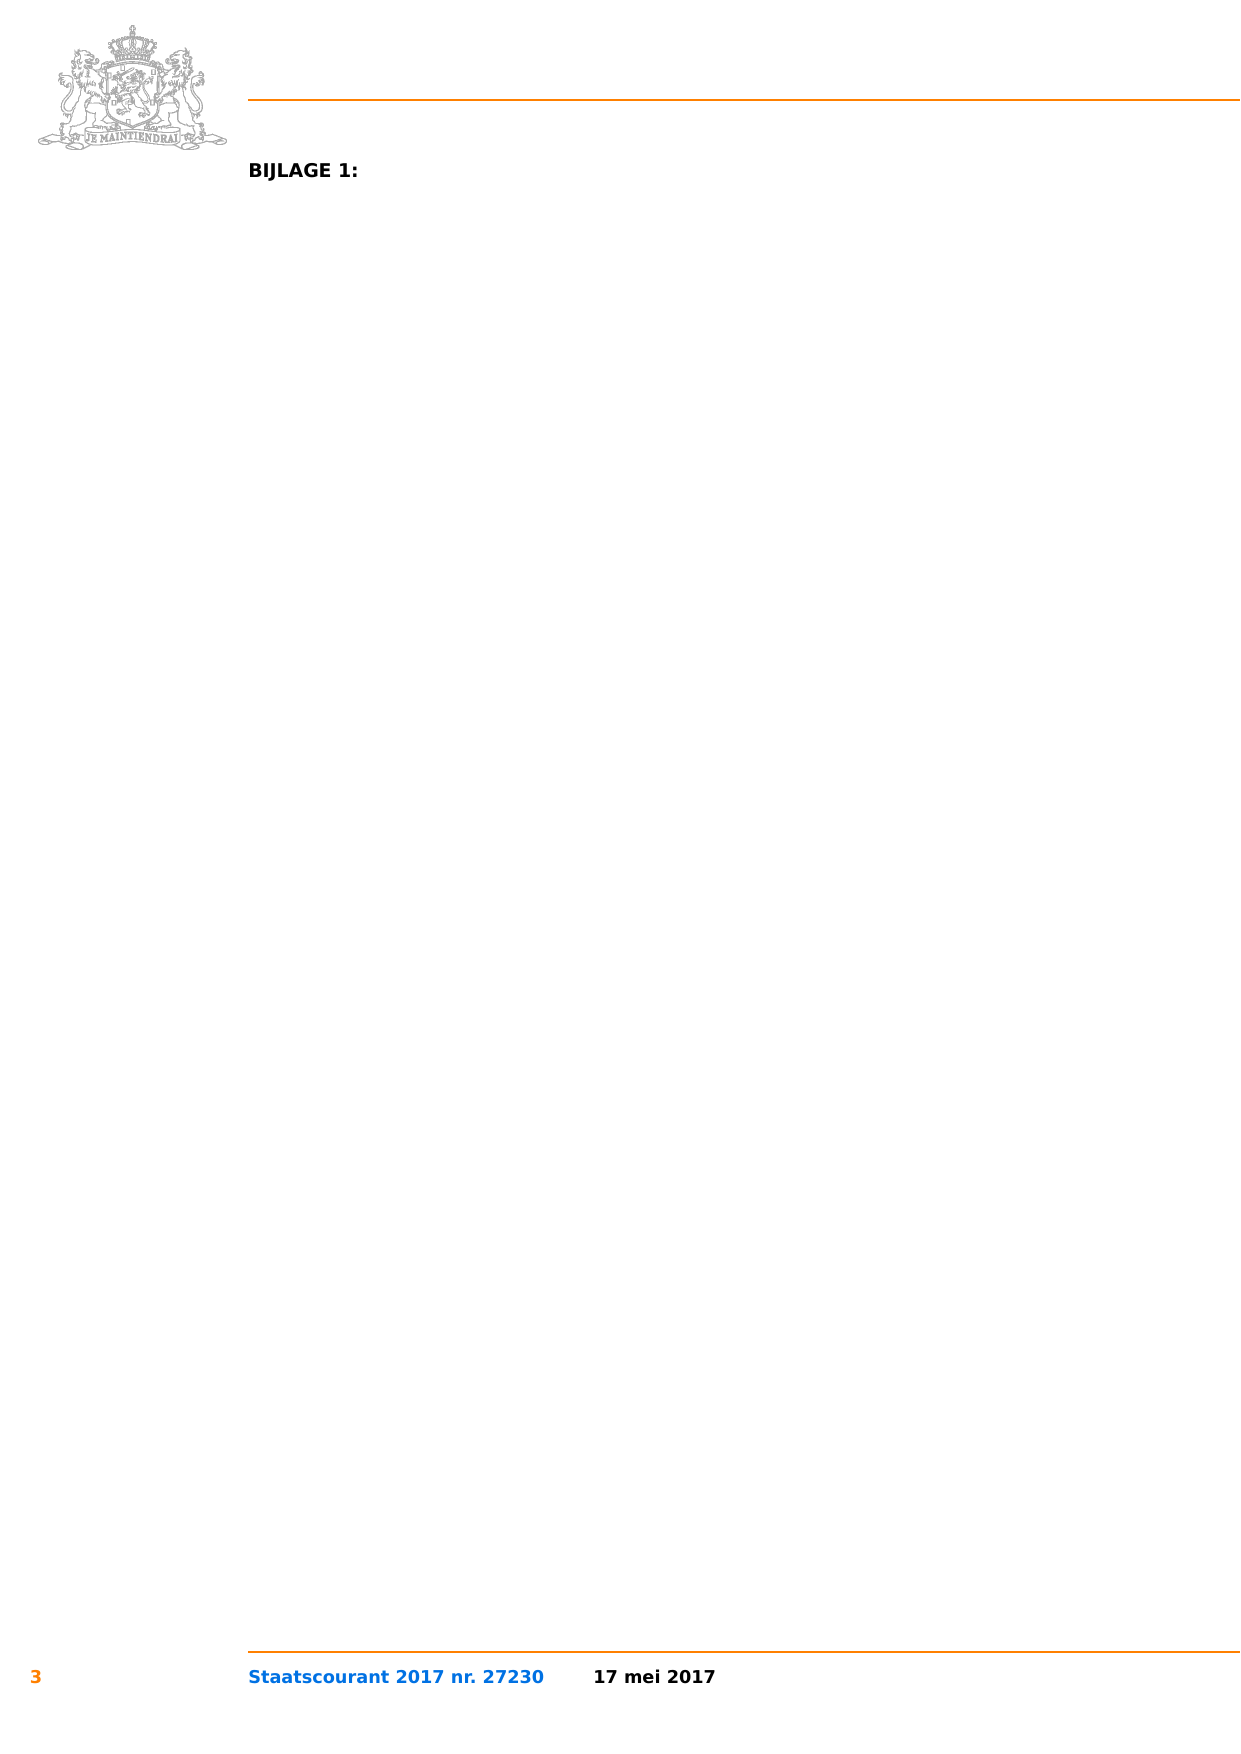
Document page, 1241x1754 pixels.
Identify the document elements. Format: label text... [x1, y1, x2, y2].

picture [38, 25, 227, 150]
subtitle BIJLAGE 1: [248, 160, 1163, 182]
